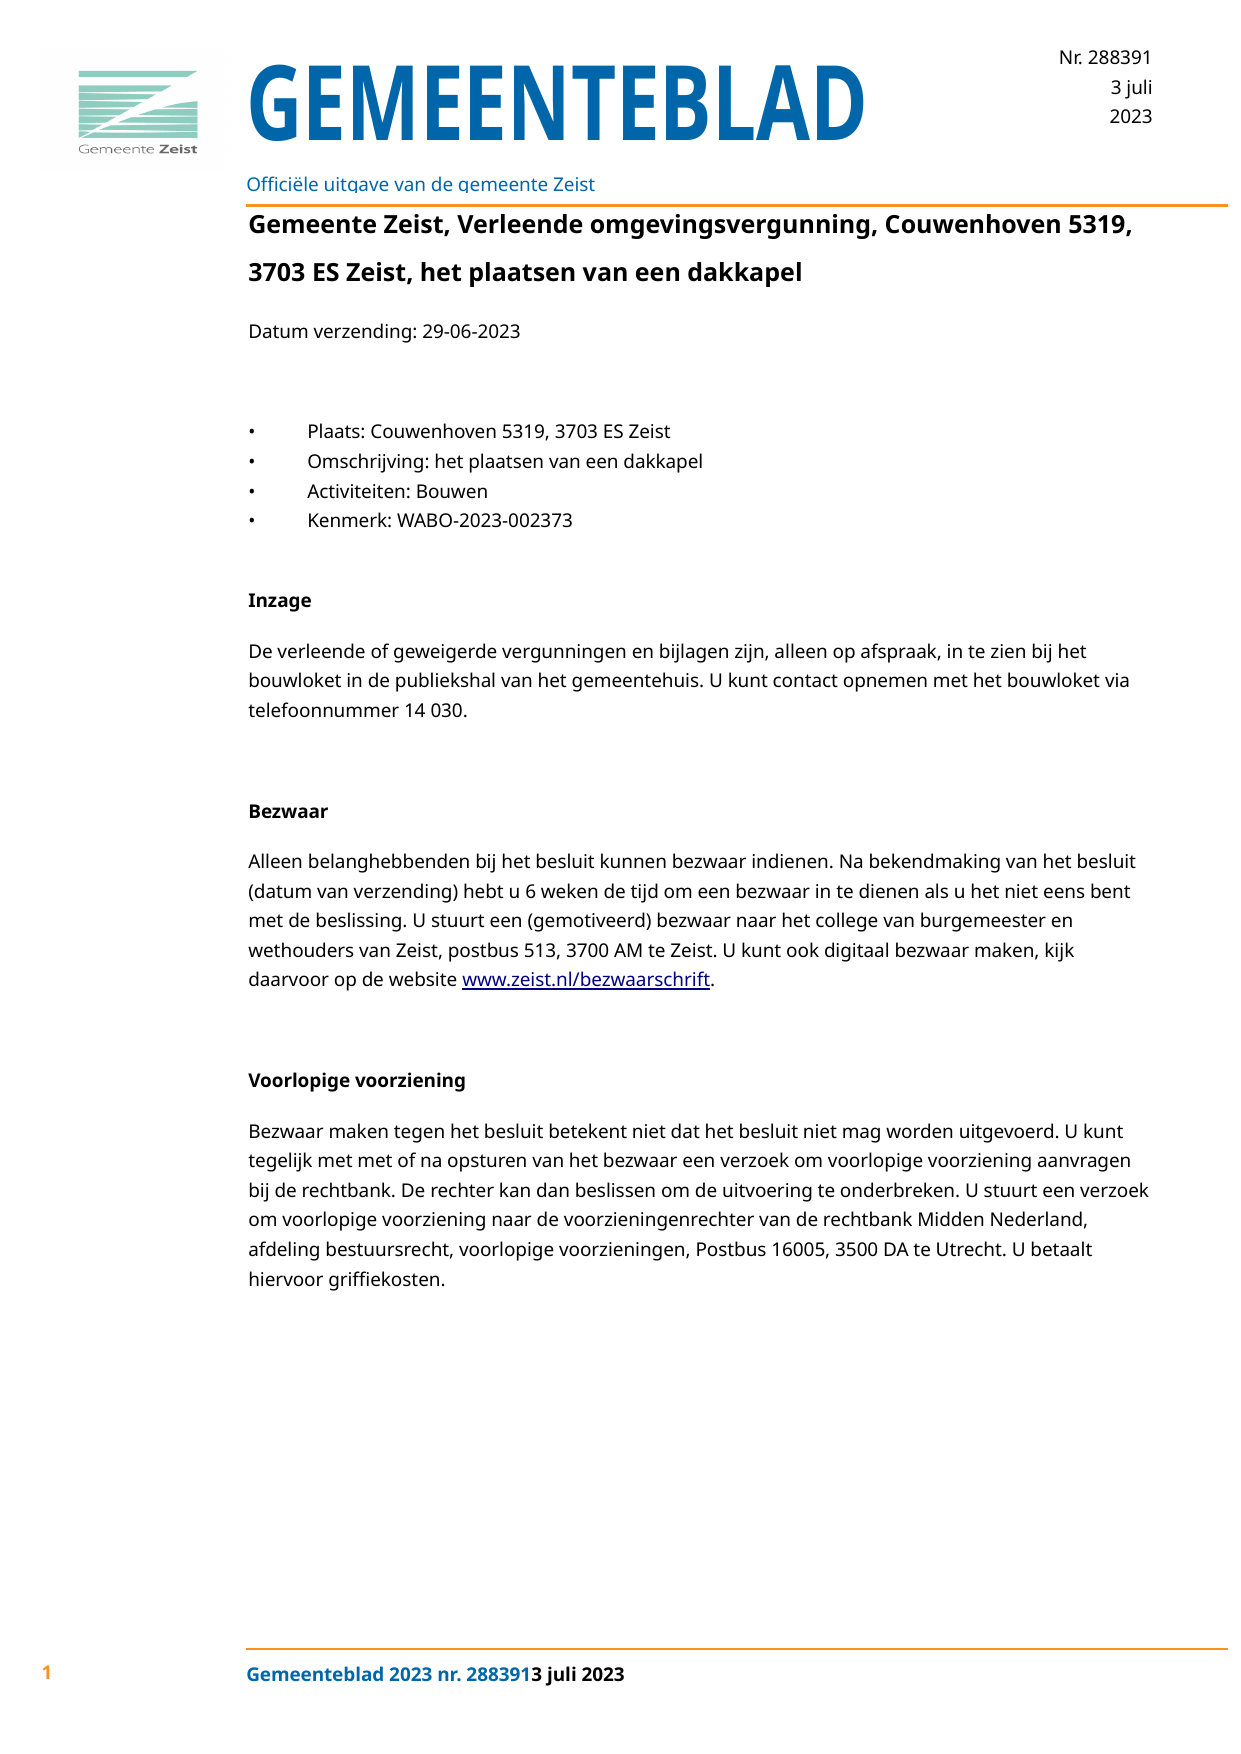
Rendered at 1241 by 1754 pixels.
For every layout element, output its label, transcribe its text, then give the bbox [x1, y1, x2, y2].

picture [41, 47, 231, 172]
list Activiteiten: Bouwen [248, 478, 1152, 504]
text Bezwaar [248, 798, 1152, 824]
list Omschrijving: het plaatsen van een dakkapel [248, 448, 1152, 474]
text Voorlopige voorziening [248, 1067, 1152, 1093]
text Gemeente Zeist, Verleende omgevingsvergunning, Couwenhoven 5319, 3703 ES Zeist, het plaatsen van een dakkapel [248, 207, 1152, 288]
list Plaats: Couwenhoven 5319, 3703 ES Zeist [248, 419, 1152, 444]
list Kenmerk: WABO-2023-002373 [248, 507, 1152, 533]
text De verleende of geweigerde vergunningen en bijlagen zijn, alleen op afspraak, in te zien bij het bouwloket in de publiekshal van het gemeentehuis. U kunt contact opnemen met het bouwloket via telefoonnummer 14 030. [248, 638, 1152, 723]
text Bezwaar maken tegen het besluit betekent niet dat het besluit niet mag worden uitgevoerd. U kunt tegelijk met met of na opsturen van het bezwaar een verzoek om voorlopige voorziening aanvragen bij de rechtbank. De rechter kan dan beslissen om de uitvoering te onderbreken. U stuurt een verzoek om voorlopige voorziening naar de voorzieningenrechter van de rechtbank Midden Nederland, afdeling bestuursrecht, voorlopige voorzieningen, Postbus 16005, 3500 DA te Utrecht. U betaalt hiervoor griffiekosten. [248, 1118, 1152, 1292]
text Datum verzending: 29-06-2023 [248, 318, 1152, 344]
text Inzage [248, 587, 1152, 613]
text Alleen belanghebbenden bij het besluit kunnen bezwaar indienen. Na bekendmaking van het besluit (datum van verzending) hebt u 6 weken de tijd om een bezwaar in te dienen als u het niet eens bent met de beslissing. U stuurt een (gemotiveerd) bezwaar naar het college van burgemeester en wethouders van Zeist, postbus 513, 3700 AM te Zeist. U kunt ook digitaal bezwaar maken, kijk daarvoor op de website www.zeist.nl/bezwaarschrift. [248, 848, 1152, 992]
